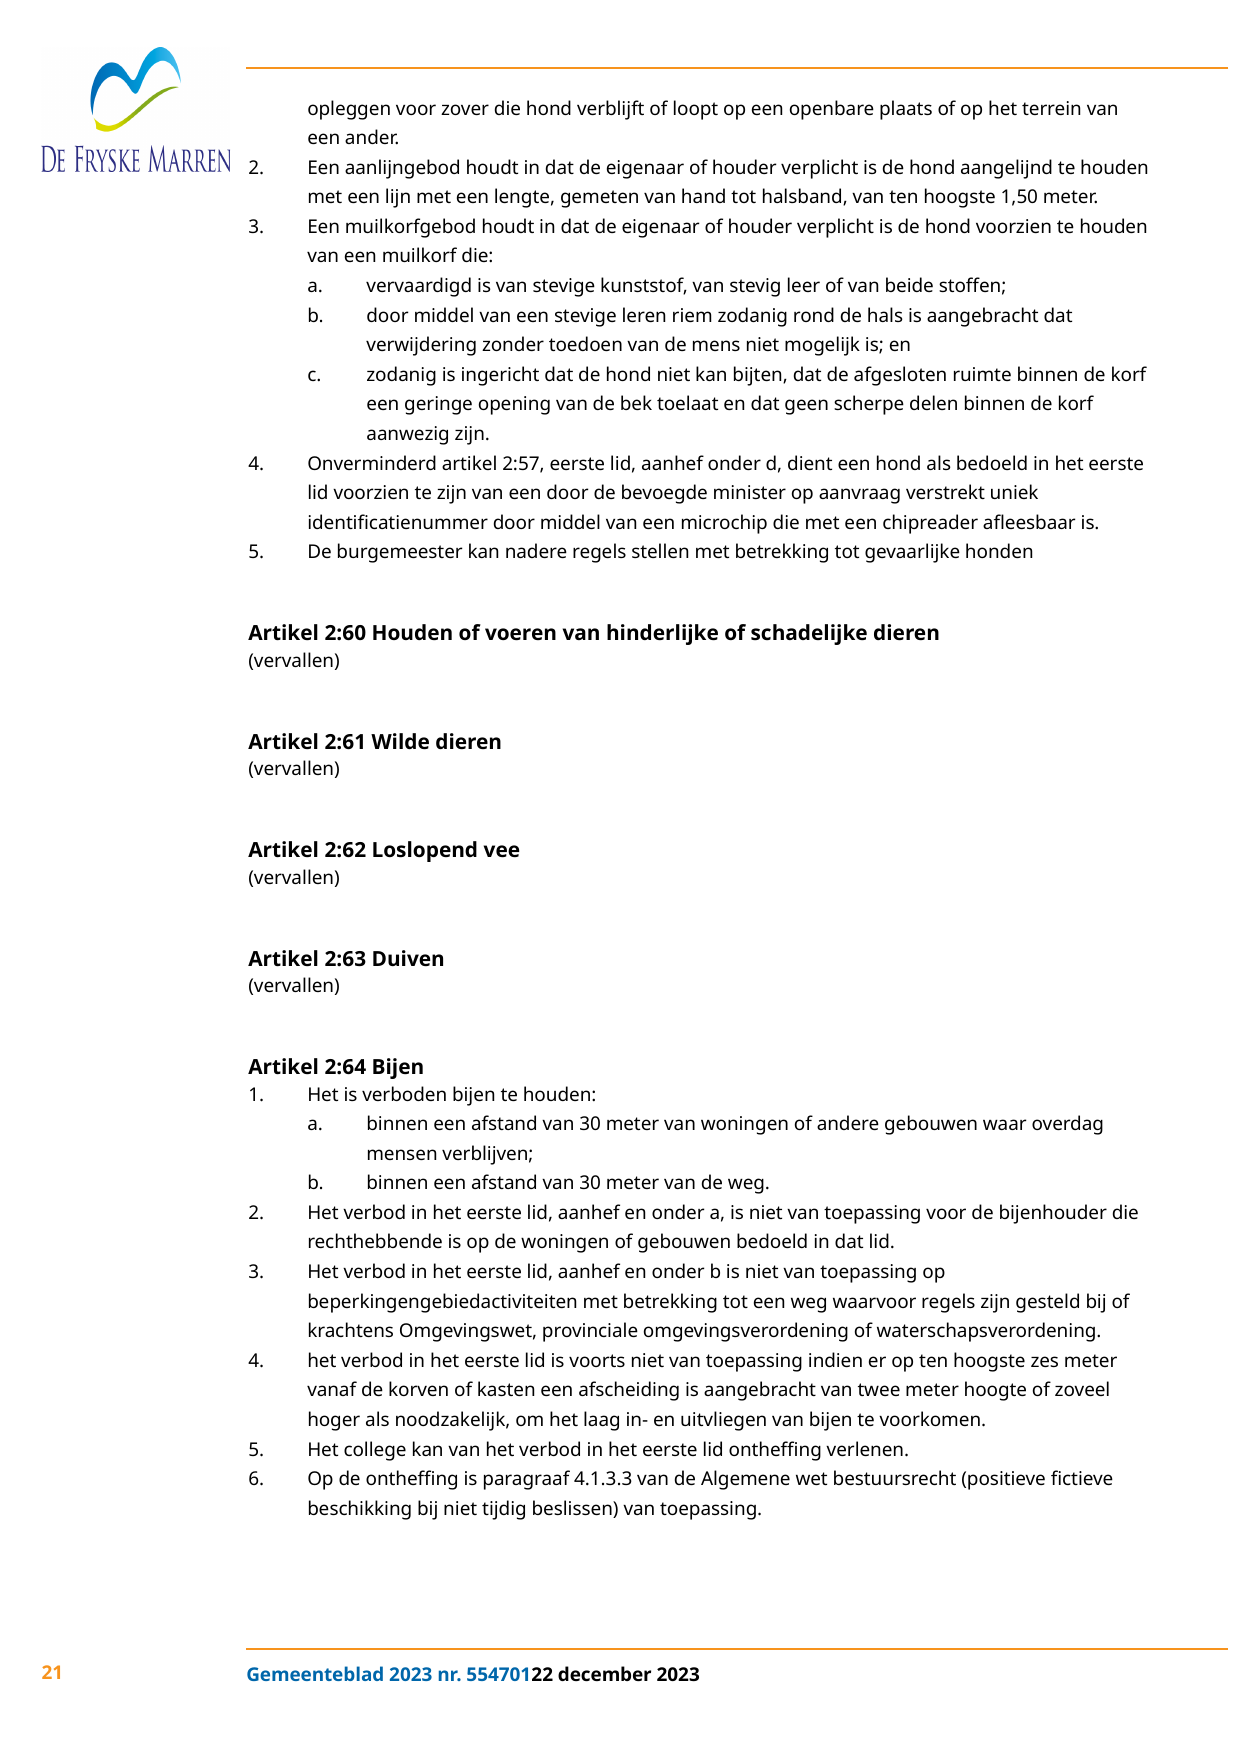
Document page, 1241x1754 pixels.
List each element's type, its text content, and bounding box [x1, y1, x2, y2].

list Het college kan van het verbod in het eerste lid ontheffing verlenen. [248, 1436, 1152, 1461]
text (vervallen) [248, 647, 1152, 673]
list Een aanlijngebod houdt in dat de eigenaar of houder verplicht is de hond aangelijnd te houden met een lijn met een lengte, gemeten van hand tot halsband, van ten hoogste 1,50 meter. [248, 154, 1152, 209]
list door middel van een stevige leren riem zodanig rond de hals is aangebracht dat verwijdering zonder toedoen van de mens niet mogelijk is; en [307, 302, 1152, 357]
text Artikel 2:62 Loslopend vee [248, 835, 1152, 864]
list Het verbod in het eerste lid, aanhef en onder b is niet van toepassing op beperkingengebiedactiviteiten met betrekking tot een weg waarvoor regels zijn gesteld bij of krachtens Omgevingswet, provinciale omgevingsverordening of waterschapsverordening. [248, 1258, 1152, 1343]
list binnen een afstand van 30 meter van woningen of andere gebouwen waar overdag mensen verblijven; [307, 1110, 1152, 1166]
text Artikel 2:61 Wilde dieren [248, 727, 1152, 755]
list Op de ontheffing is paragraaf 4.1.3.3 van de Algemene wet bestuursrecht (positieve fictieve beschikking bij niet tijdig beslissen) van toepassing. [248, 1465, 1152, 1521]
list het verbod in het eerste lid is voorts niet van toepassing indien er op ten hoogste zes meter vanaf de korven of kasten een afscheiding is aangebracht van twee meter hoogte of zoveel hoger als noodzakelijk, om het laag in- en uitvliegen van bijen te voorkomen. [248, 1347, 1152, 1432]
list Het is verboden bijen te houden: [248, 1081, 1152, 1106]
text (vervallen) [248, 864, 1152, 889]
picture [41, 47, 231, 172]
list Het verbod in het eerste lid, aanhef en onder a, is niet van toepassing voor de bijenhouder die rechthebbende is op de woningen of gebouwen bedoeld in dat lid. [248, 1199, 1152, 1254]
text (vervallen) [248, 755, 1152, 781]
text (vervallen) [248, 972, 1152, 998]
text Artikel 2:64 Bijen [248, 1052, 1152, 1081]
text Artikel 2:60 Houden of voeren van hinderlijke of schadelijke dieren [248, 618, 1152, 647]
list zodanig is ingericht dat de hond niet kan bijten, dat de afgesloten ruimte binnen de korf een geringe opening van de bek toelaat en dat geen scherpe delen binnen de korf aanwezig zijn. [307, 361, 1152, 446]
text Artikel 2:63 Duiven [248, 944, 1152, 972]
list Onverminderd artikel 2:57, eerste lid, aanhef onder d, dient een hond als bedoeld in het eerste lid voorzien te zijn van een door de bevoegde minister op aanvraag verstrekt uniek identificatienummer door middel van een microchip die met een chipreader afleesbaar is. [248, 450, 1152, 535]
list De burgemeester kan nadere regels stellen met betrekking tot gevaarlijke honden [248, 538, 1152, 564]
list opleggen voor zover die hond verblijft of loopt op een openbare plaats of op het terrein van een ander. [248, 95, 1152, 150]
list vervaardigd is van stevige kunststof, van stevig leer of van beide stoffen; [307, 272, 1152, 298]
list binnen een afstand van 30 meter van de weg. [307, 1169, 1152, 1195]
list Een muilkorfgebod houdt in dat de eigenaar of houder verplicht is de hond voorzien te houden van een muilkorf die: [248, 213, 1152, 268]
